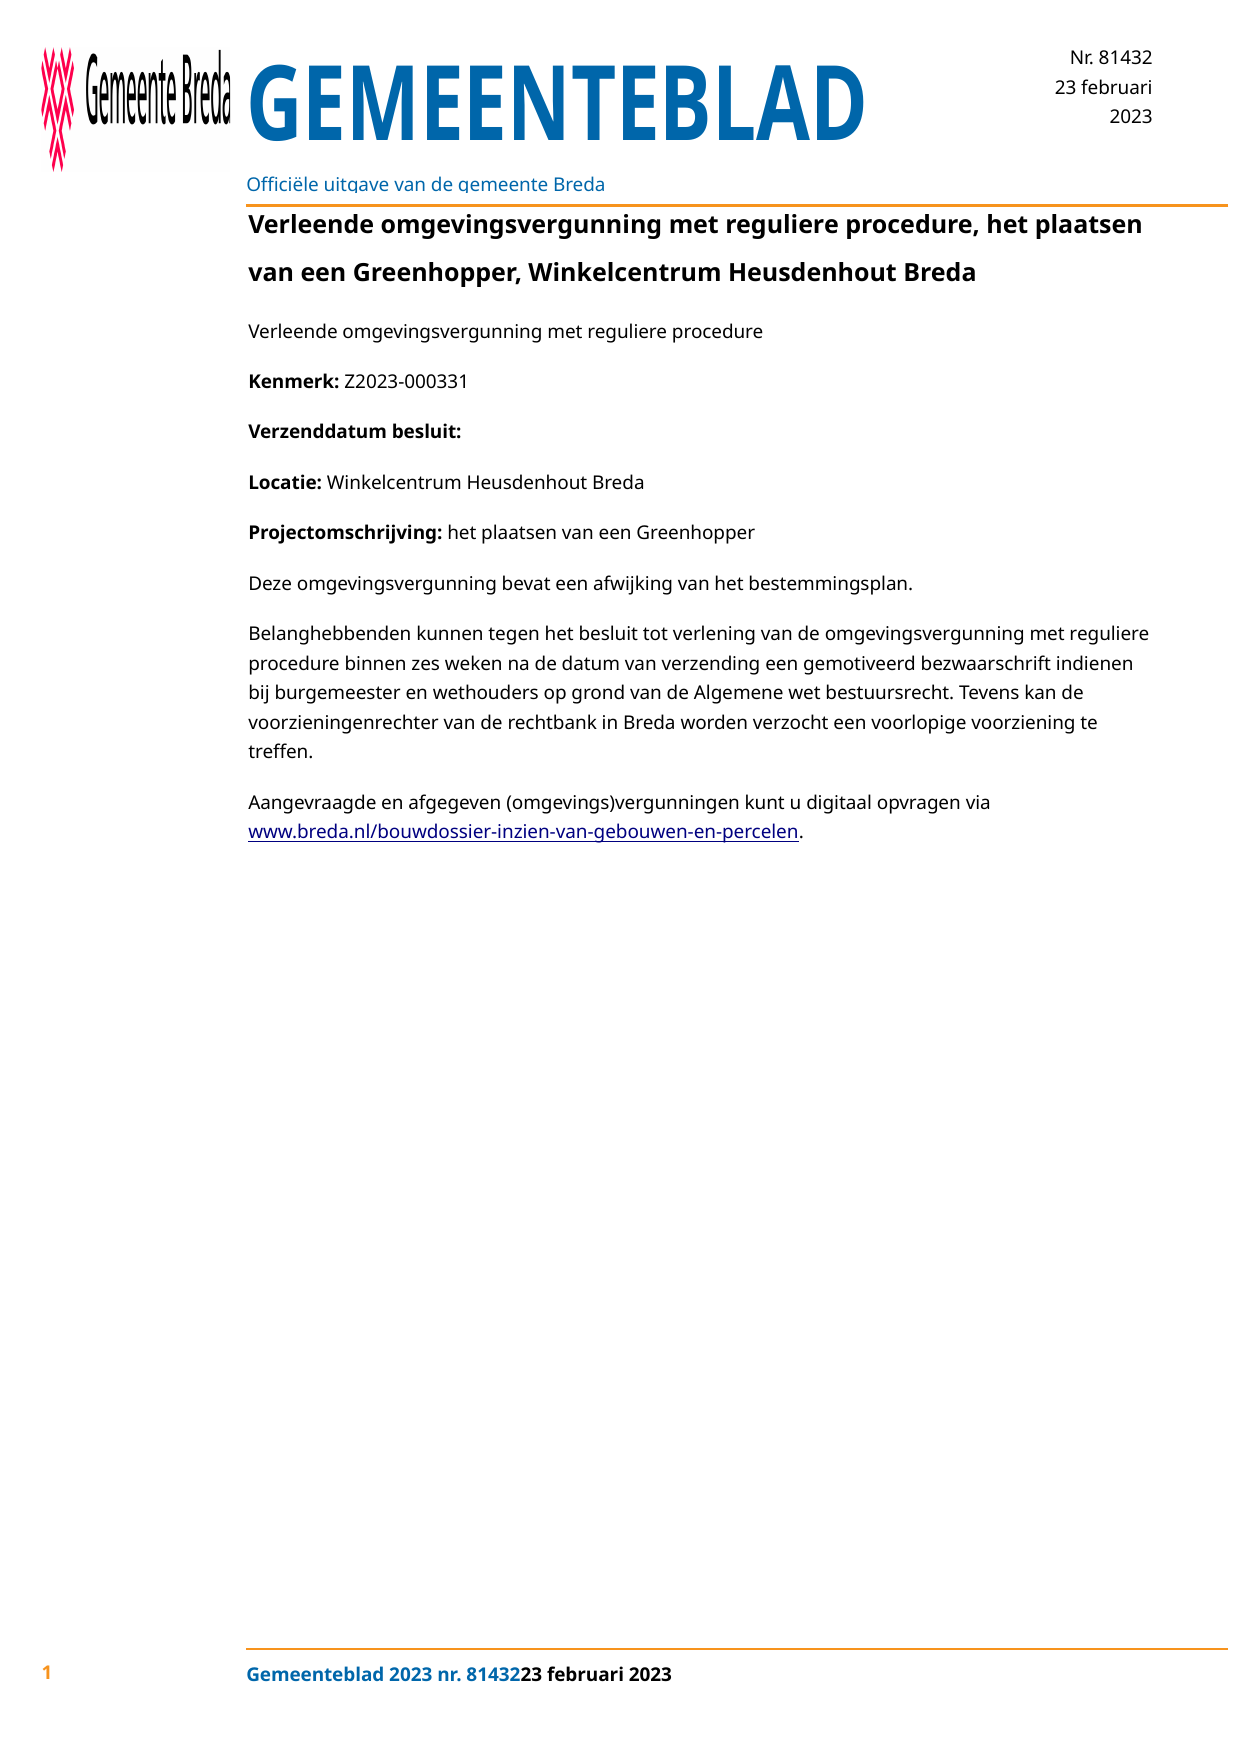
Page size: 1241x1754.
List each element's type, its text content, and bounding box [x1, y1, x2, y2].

text Aangevraagde en afgegeven (omgevings)vergunningen kunt u digitaal opvragen via www.breda.nl/bouwdossier-inzien-van-gebouwen-en-percelen. [248, 789, 1152, 844]
text Locatie: Winkelcentrum Heusdenhout Breda [248, 469, 1152, 495]
text Projectomschrijving: het plaatsen van een Greenhopper [248, 519, 1152, 545]
text Belanghebbenden kunnen tegen het besluit tot verlening van de omgevingsvergunning met reguliere procedure binnen zes weken na de datum van verzending een gemotiveerd bezwaarschrift indienen bij burgemeester en wethouders op grond van de Algemene wet bestuursrecht. Tevens kan de voorzieningenrechter van de rechtbank in Breda worden verzocht een voorlopige voorziening te treffen. [248, 620, 1152, 764]
text Verleende omgevingsvergunning met reguliere procedure [248, 318, 1152, 344]
text Verzenddatum besluit: [248, 419, 1152, 444]
text Deze omgevingsvergunning bevat een afwijking van het bestemmingsplan. [248, 570, 1152, 596]
picture [41, 47, 231, 172]
text Verleende omgevingsvergunning met reguliere procedure, het plaatsen van een Greenhopper, Winkelcentrum Heusdenhout Breda [248, 207, 1152, 288]
text Kenmerk: Z2023-000331 [248, 368, 1152, 394]
